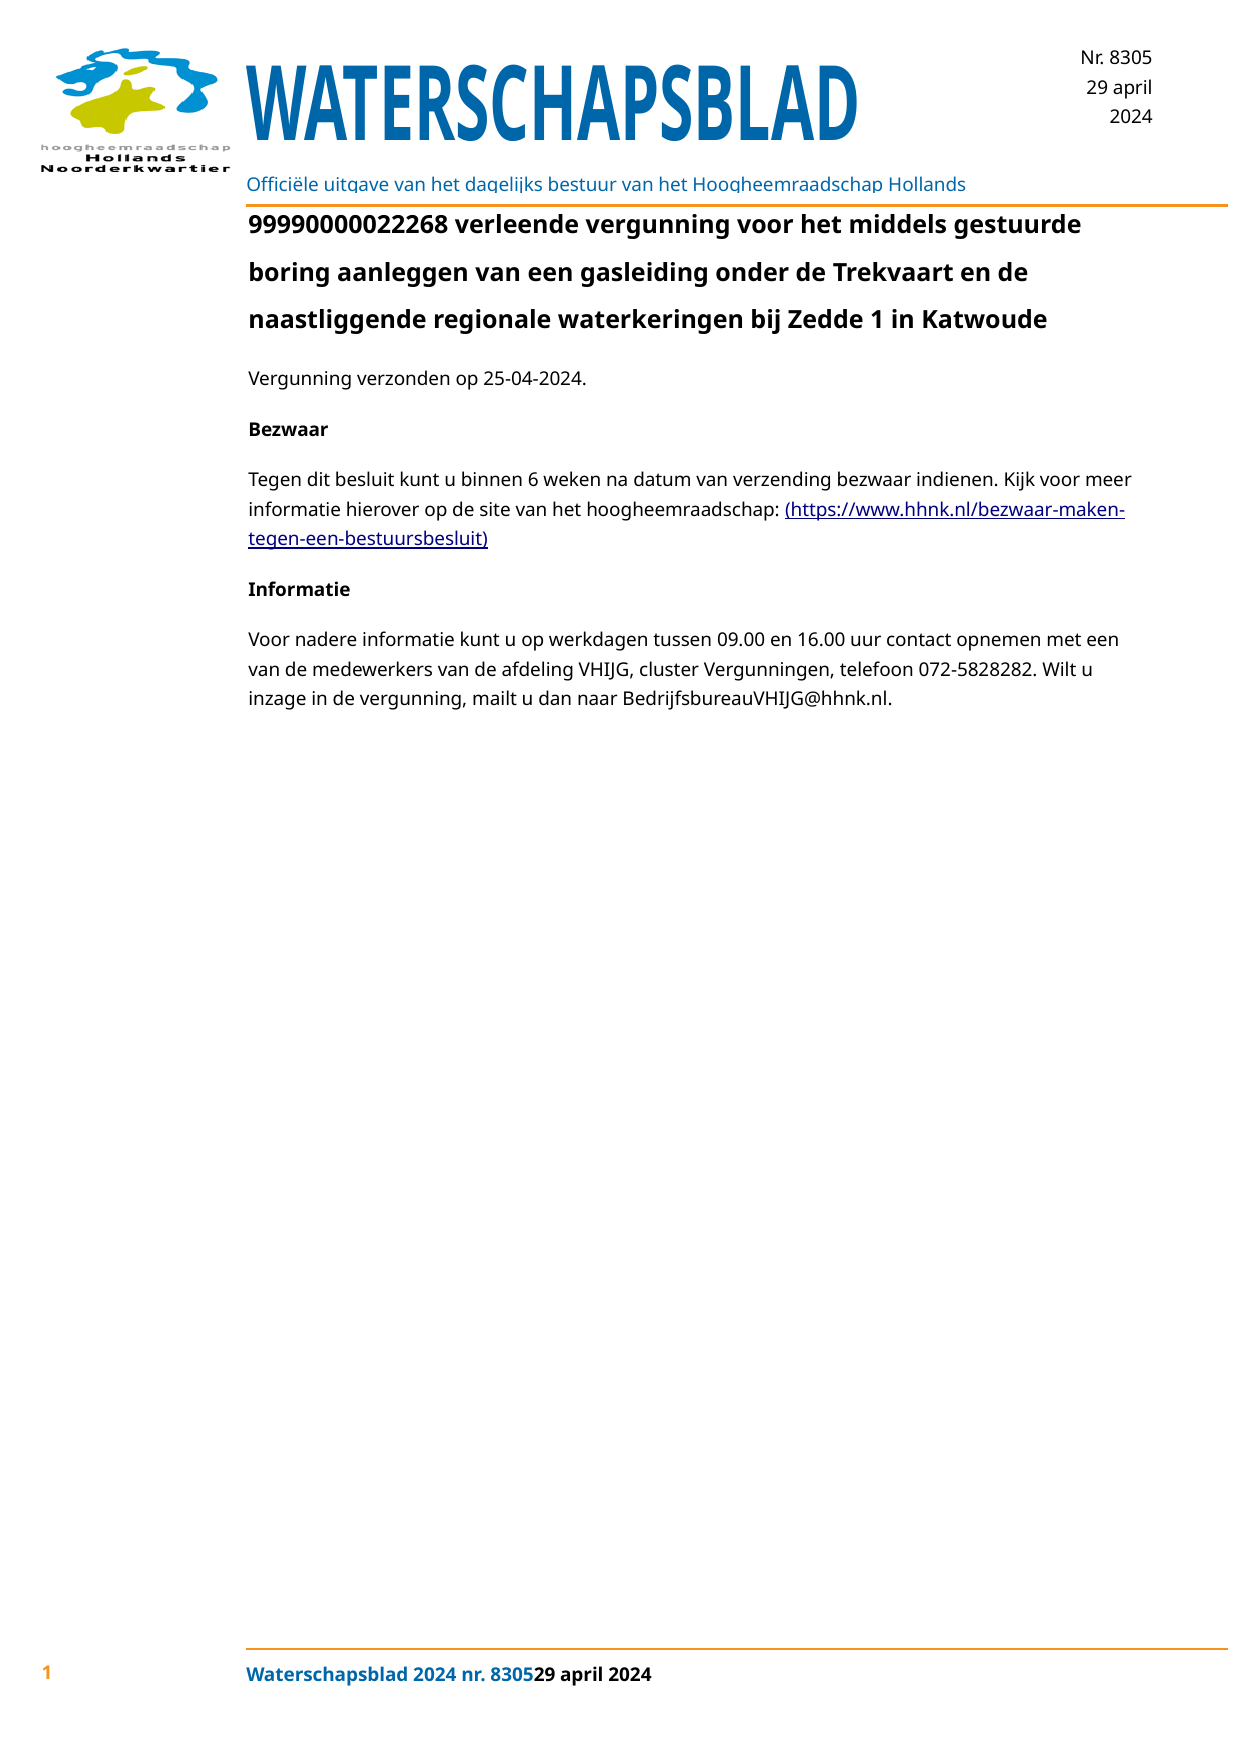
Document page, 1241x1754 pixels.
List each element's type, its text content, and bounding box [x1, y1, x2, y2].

text Informatie [248, 576, 1152, 602]
text 99990000022268 verleende vergunning voor het middels gestuurde boring aanleggen van een gasleiding onder de Trekvaart en de naastliggende regionale waterkeringen bij Zedde 1 in Katwoude [248, 207, 1152, 336]
text Vergunning verzonden op 25-04-2024. [248, 366, 1152, 391]
text Tegen dit besluit kunt u binnen 6 weken na datum van verzending bezwaar indienen. Kijk voor meer informatie hierover op de site van het hoogheemraadschap: (https://www.hhnk.nl/bezwaar-maken-tegen-een-bestuursbesluit) [248, 466, 1152, 551]
picture [41, 47, 231, 172]
text Bezwaar [248, 416, 1152, 442]
text Voor nadere informatie kunt u op werkdagen tussen 09.00 en 16.00 uur contact opnemen met een van de medewerkers van de afdeling VHIJG, cluster Vergunningen, telefoon 072-5828282. Wilt u inzage in de vergunning, mailt u dan naar BedrijfsbureauVHIJG@hhnk.nl. [248, 626, 1152, 711]
